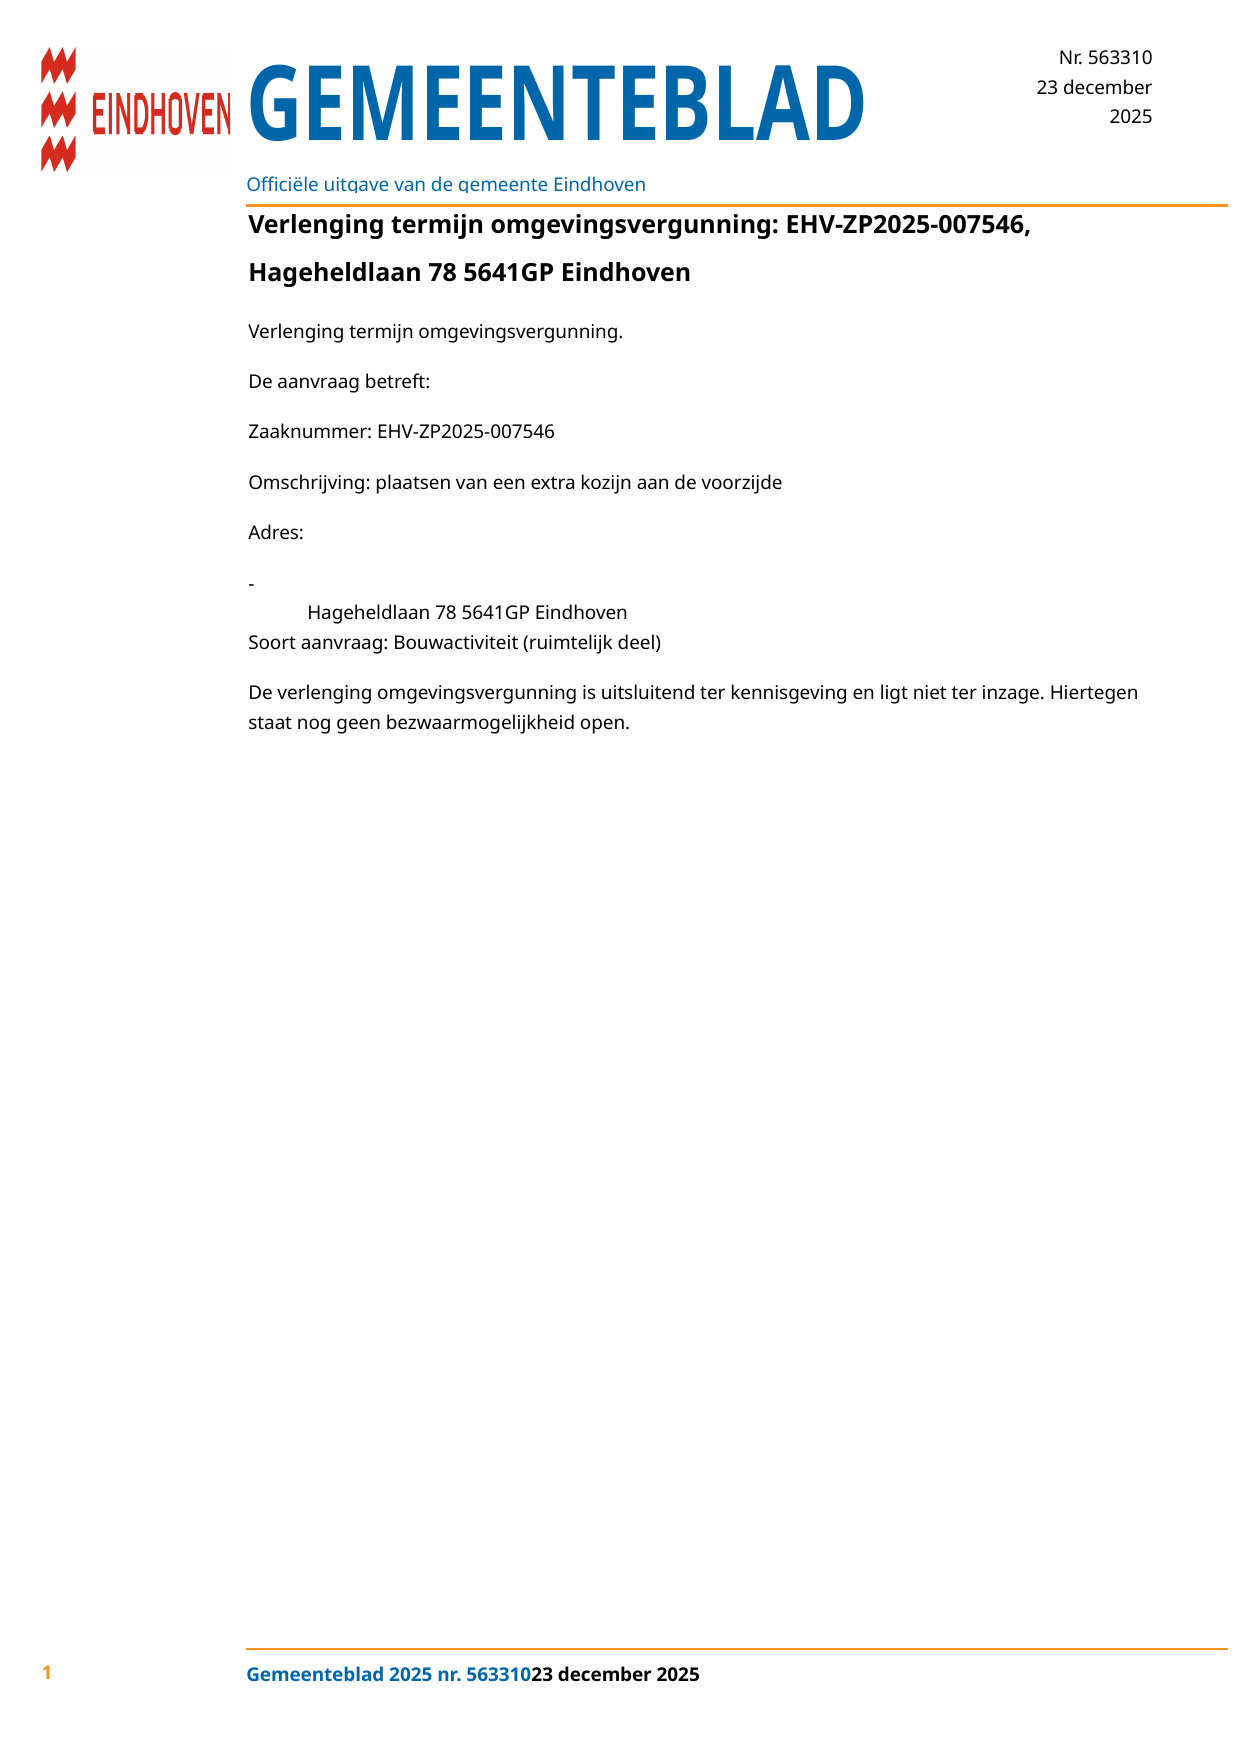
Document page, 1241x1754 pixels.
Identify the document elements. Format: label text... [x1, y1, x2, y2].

text Verlenging termijn omgevingsvergunning. [248, 318, 1152, 344]
text De aanvraag betreft: [248, 368, 1152, 394]
text Omschrijving: plaatsen van een extra kozijn aan de voorzijde [248, 469, 1152, 495]
text Soort aanvraag: Bouwactiviteit (ruimtelijk deel) [248, 629, 1152, 655]
text Zaaknummer: EHV-ZP2025-007546 [248, 419, 1152, 444]
text Verlenging termijn omgevingsvergunning: EHV-ZP2025-007546, Hageheldlaan 78 5641GP Eindhoven [248, 207, 1152, 288]
list Hageheldlaan 78 5641GP Eindhoven [248, 599, 1152, 625]
text De verlenging omgevingsvergunning is uitsluitend ter kennisgeving en ligt niet ter inzage. Hiertegen staat nog geen bezwaarmogelijkheid open. [248, 679, 1152, 735]
picture [41, 47, 231, 172]
text Adres: [248, 519, 1152, 545]
